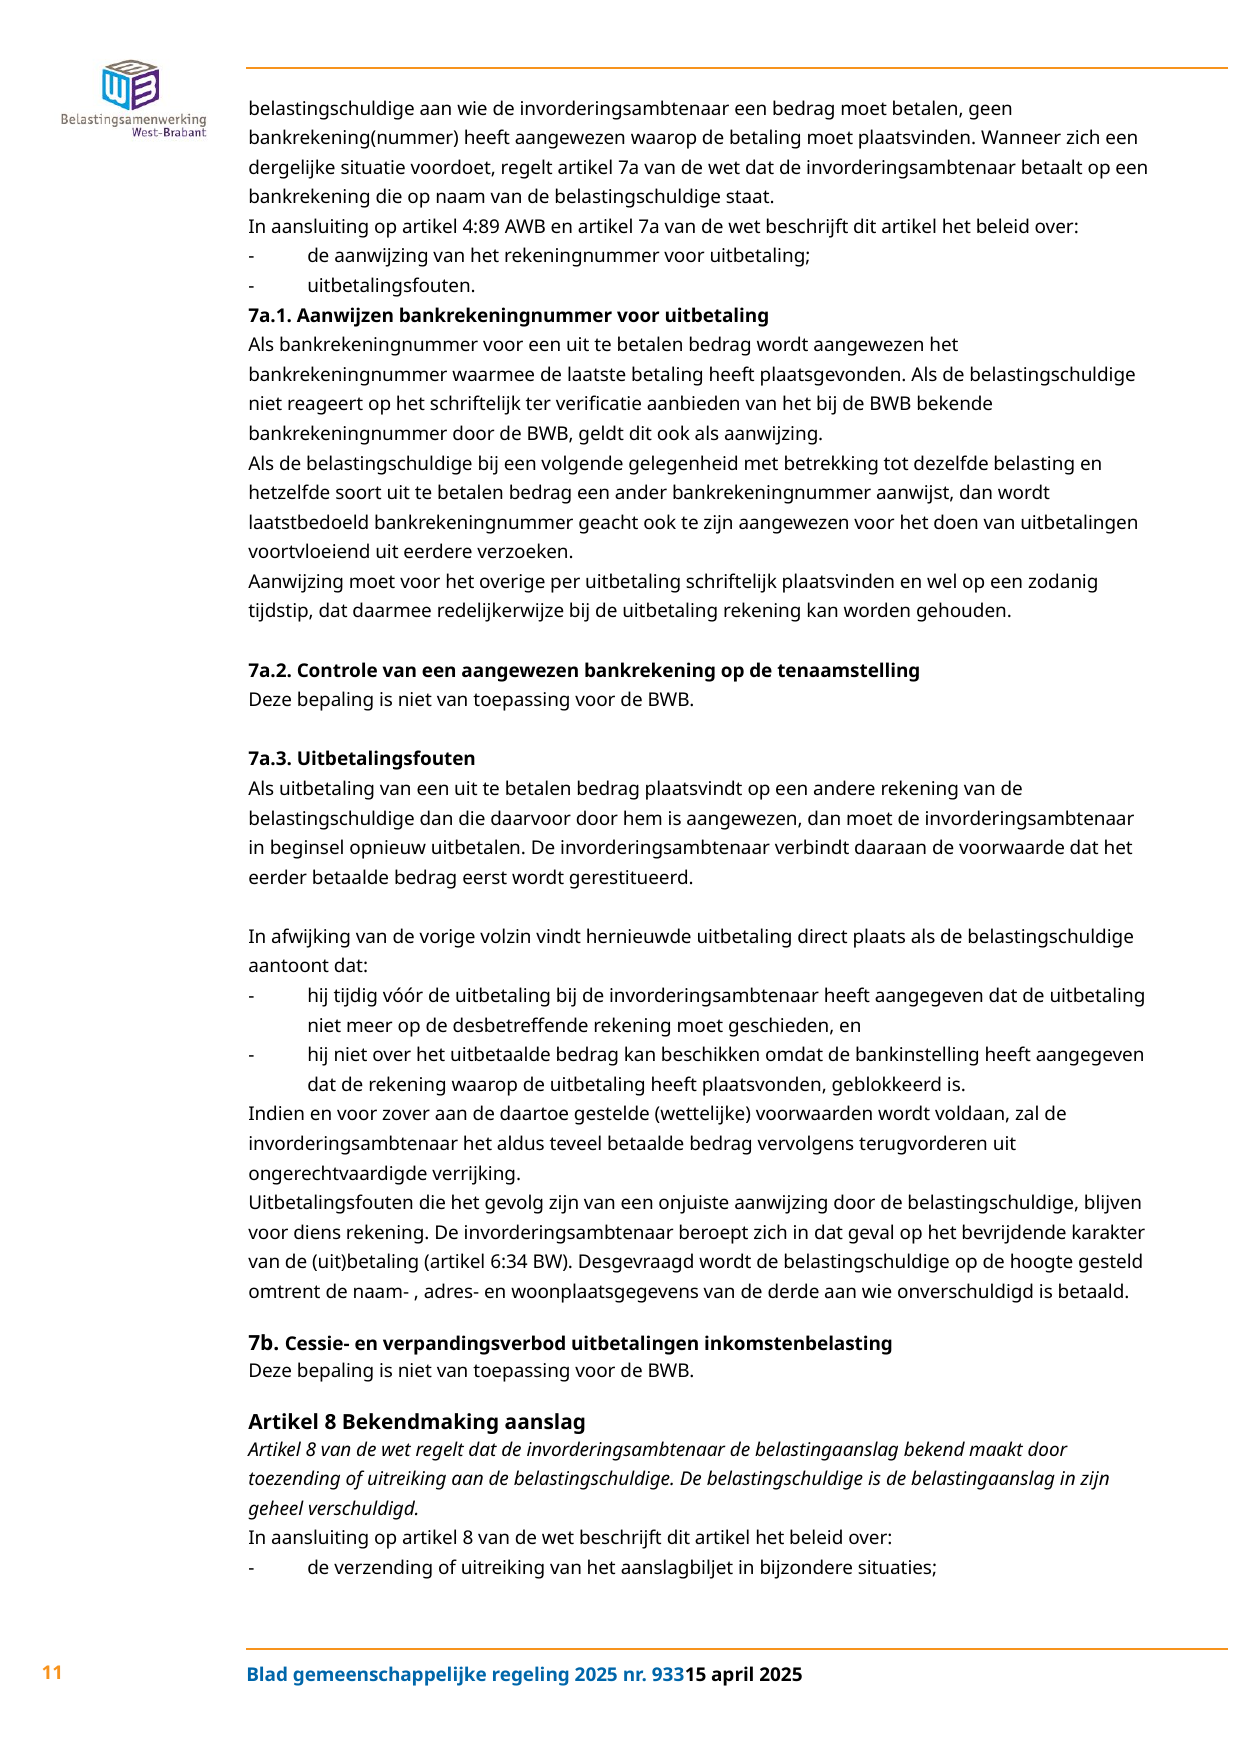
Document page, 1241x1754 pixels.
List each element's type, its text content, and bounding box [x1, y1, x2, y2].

text Artikel 8 van de wet regelt dat de invorderingsambtenaar de belastingaanslag bekend maakt door toezending of uitreiking aan de belastingschuldige. De belastingschuldige is de belastingaanslag in zijn geheel verschuldigd. [248, 1436, 1152, 1521]
text In aansluiting op artikel 4:89 AWB en artikel 7a van de wet beschrijft dit artikel het beleid over: [248, 213, 1152, 239]
text Als uitbetaling van een uit te betalen bedrag plaatsvindt op een andere rekening van de belastingschuldige dan die daarvoor door hem is aangewezen, dan moet de invorderingsambtenaar in beginsel opnieuw uitbetalen. De invorderingsambtenaar verbindt daaraan de voorwaarde dat het eerder betaalde bedrag eerst wordt gerestitueerd. [248, 775, 1152, 890]
list de aanwijzing van het rekeningnummer voor uitbetaling; [248, 243, 1152, 268]
text Deze bepaling is niet van toepassing voor de BWB. [248, 1357, 1152, 1383]
text 7a.1. Aanwijzen bankrekeningnummer voor uitbetaling [248, 302, 1152, 328]
text Artikel 8 Bekendmaking aanslag [248, 1407, 1152, 1436]
text belastingschuldige aan wie de invorderingsambtenaar een bedrag moet betalen, geen bankrekening(nummer) heeft aangewezen waarop de betaling moet plaatsvinden. Wanneer zich een dergelijke situatie voordoet, regelt artikel 7a van de wet dat de invorderingsambtenaar betaalt op een bankrekening die op naam van de belastingschuldige staat. [248, 95, 1152, 209]
text 7a.2. Controle van een aangewezen bankrekening op de tenaamstelling [248, 657, 1152, 683]
text In afwijking van de vorige volzin vindt hernieuwde uitbetaling direct plaats als de belastingschuldige aantoont dat: [248, 923, 1152, 978]
text Deze bepaling is niet van toepassing voor de BWB. [248, 686, 1152, 712]
text In aansluiting op artikel 8 van de wet beschrijft dit artikel het beleid over: [248, 1524, 1152, 1550]
list hij niet over het uitbetaalde bedrag kan beschikken omdat de bankinstelling heeft aangegeven dat de rekening waarop de uitbetaling heeft plaatsvonden, geblokkeerd is. [248, 1041, 1152, 1097]
text 7b. Cessie- en verpandingsverbod uitbetalingen inkomstenbelasting [248, 1328, 1152, 1357]
text Uitbetalingsfouten die het gevolg zijn van een onjuiste aanwijzing door de belastingschuldige, blijven voor diens rekening. De invorderingsambtenaar beroept zich in dat geval op het bevrijdende karakter van de (uit)betaling (artikel 6:34 BW). Desgevraagd wordt de belastingschuldige op de hoogte gesteld omtrent de naam- , adres- en woonplaatsgegevens van de derde aan wie onverschuldigd is betaald. [248, 1189, 1152, 1304]
picture [41, 47, 231, 172]
text Aanwijzing moet voor het overige per uitbetaling schriftelijk plaatsvinden en wel op een zodanig tijdstip, dat daarmee redelijkerwijze bij de uitbetaling rekening kan worden gehouden. [248, 568, 1152, 623]
text Indien en voor zover aan de daartoe gestelde (wettelijke) voorwaarden wordt voldaan, zal de invorderingsambtenaar het aldus teveel betaalde bedrag vervolgens terugvorderen uit ongerechtvaardigde verrijking. [248, 1101, 1152, 1186]
text Als bankrekeningnummer voor een uit te betalen bedrag wordt aangewezen het bankrekeningnummer waarmee de laatste betaling heeft plaatsgevonden. Als de belastingschuldige niet reageert op het schriftelijk ter verificatie aanbieden van het bij de BWB bekende bankrekeningnummer door de BWB, geldt dit ook als aanwijzing. [248, 331, 1152, 446]
list hij tijdig vóór de uitbetaling bij de invorderingsambtenaar heeft aangegeven dat de uitbetaling niet meer op de desbetreffende rekening moet geschieden, en [248, 982, 1152, 1038]
text Als de belastingschuldige bij een volgende gelegenheid met betrekking tot dezelfde belasting en hetzelfde soort uit te betalen bedrag een ander bankrekeningnummer aanwijst, dan wordt laatstbedoeld bankrekeningnummer geacht ook te zijn aangewezen voor het doen van uitbetalingen voortvloeiend uit eerdere verzoeken. [248, 450, 1152, 564]
list de verzending of uitreiking van het aanslagbiljet in bijzondere situaties; [248, 1554, 1152, 1580]
list uitbetalingsfouten. [248, 272, 1152, 298]
text 7a.3. Uitbetalingsfouten [248, 746, 1152, 771]
